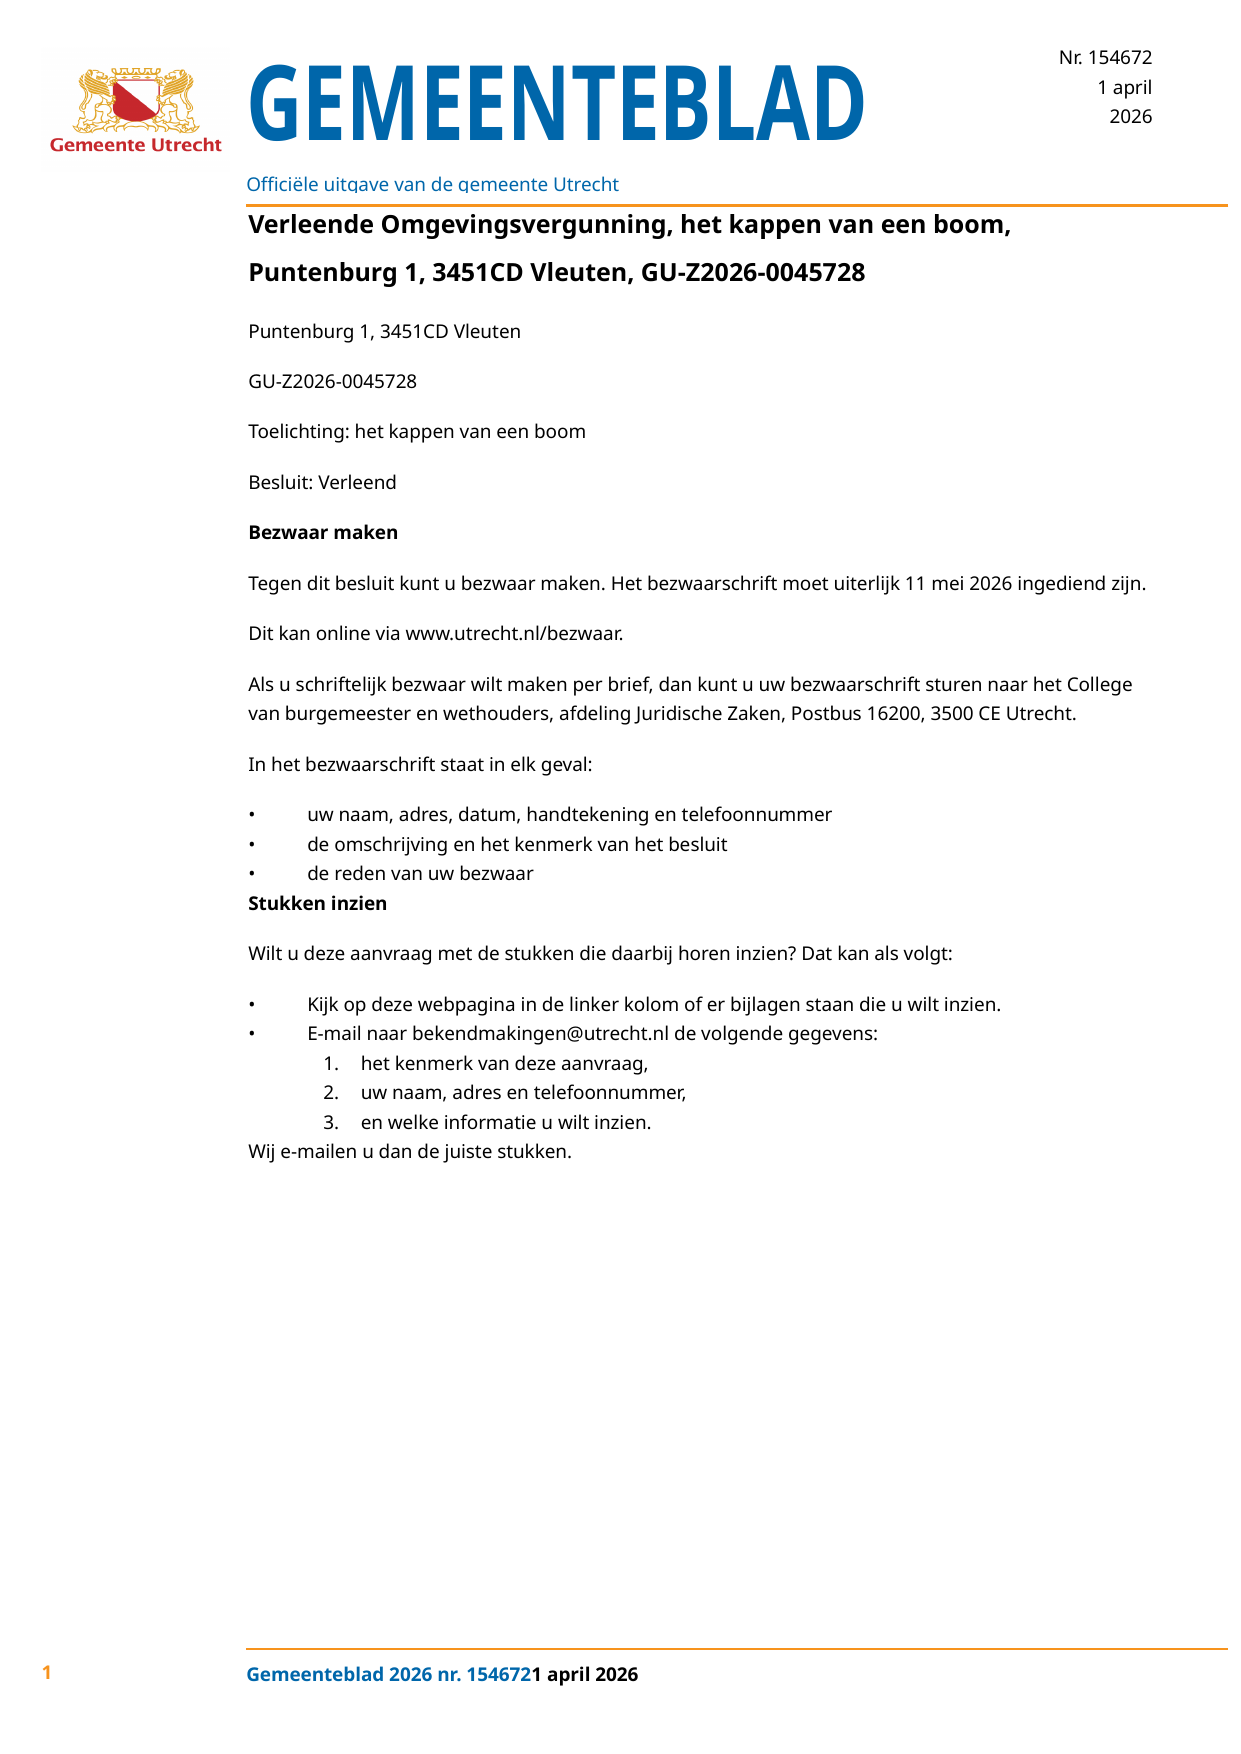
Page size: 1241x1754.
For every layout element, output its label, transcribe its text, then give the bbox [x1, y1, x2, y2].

text Bezwaar maken [248, 519, 1152, 545]
text Stukken inzien [248, 890, 1152, 916]
list Kijk op deze webpagina in de linker kolom of er bijlagen staan die u wilt inzien. [248, 991, 1152, 1017]
list en welke informatie u wilt inzien. [323, 1109, 1152, 1135]
list uw naam, adres, datum, handtekening en telefoonnummer [248, 801, 1152, 827]
list E-mail naar bekendmakingen@utrecht.nl de volgende gegevens: [248, 1020, 1152, 1046]
text GU-Z2026-0045728 [248, 368, 1152, 394]
text Verleende Omgevingsvergunning, het kappen van een boom, Puntenburg 1, 3451CD Vleuten, GU-Z2026-0045728 [248, 207, 1152, 288]
list uw naam, adres en telefoonnummer, [323, 1079, 1152, 1105]
picture [41, 47, 231, 172]
text In het bezwaarschrift staat in elk geval: [248, 751, 1152, 777]
list de omschrijving en het kenmerk van het besluit [248, 831, 1152, 857]
text Tegen dit besluit kunt u bezwaar maken. Het bezwaarschrift moet uiterlijk 11 mei 2026 ingediend zijn. [248, 570, 1152, 596]
text Besluit: Verleend [248, 469, 1152, 495]
list de reden van uw bezwaar [248, 860, 1152, 886]
text Puntenburg 1, 3451CD Vleuten [248, 318, 1152, 344]
text Wij e-mailen u dan de juiste stukken. [248, 1139, 1152, 1164]
text Wilt u deze aanvraag met de stukken die daarbij horen inzien? Dat kan als volgt: [248, 940, 1152, 966]
text Dit kan online via www.utrecht.nl/bezwaar. [248, 620, 1152, 646]
text Toelichting: het kappen van een boom [248, 419, 1152, 444]
text Als u schriftelijk bezwaar wilt maken per brief, dan kunt u uw bezwaarschrift sturen naar het College van burgemeester en wethouders, afdeling Juridische Zaken, Postbus 16200, 3500 CE Utrecht. [248, 671, 1152, 726]
list het kenmerk van deze aanvraag, [323, 1050, 1152, 1076]
